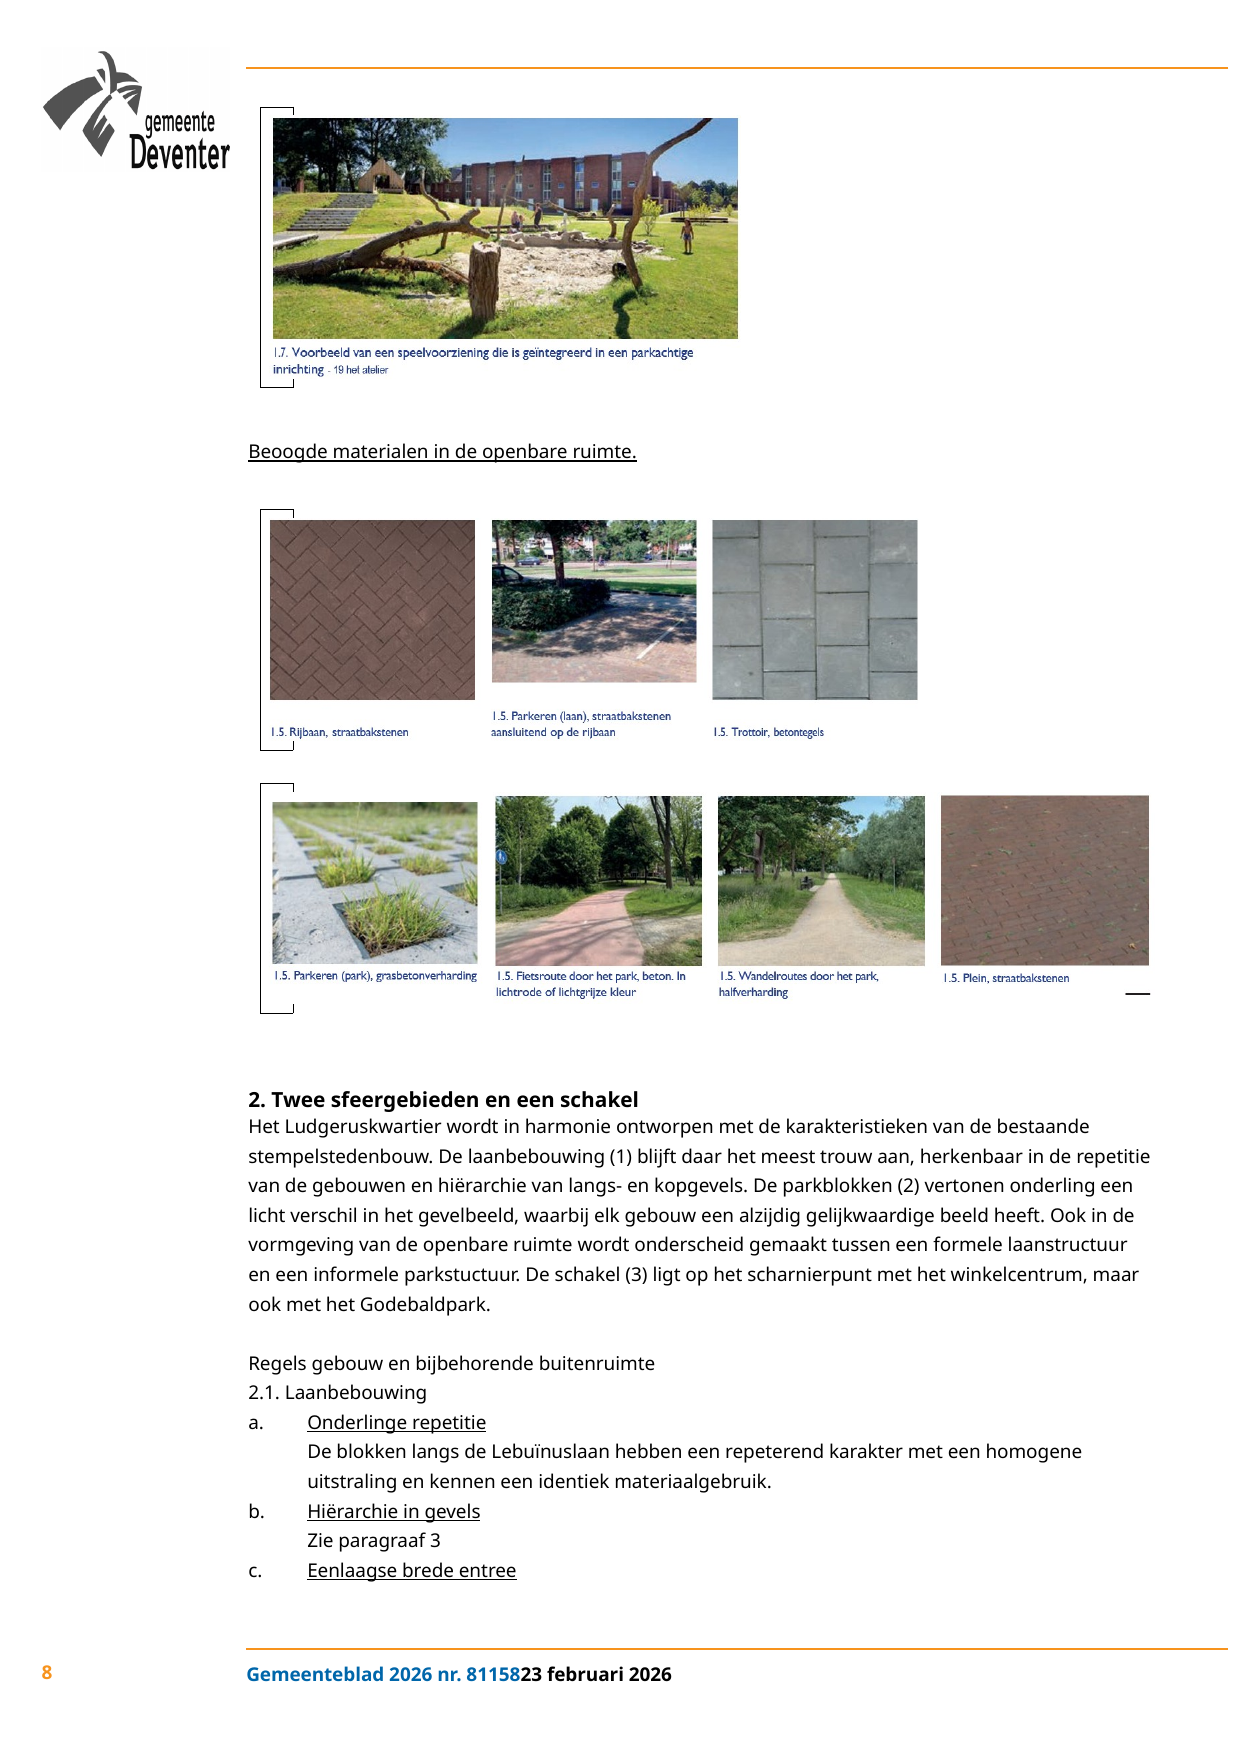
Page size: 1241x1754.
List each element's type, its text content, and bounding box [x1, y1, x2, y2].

list Eenlaagse brede entree [248, 1557, 1152, 1583]
picture [41, 47, 231, 172]
picture [268, 518, 919, 741]
list De blokken langs de Lebuïnuslaan hebben een repeterend karakter met een homogene uitstraling en kennen een identiek materiaalgebruik. [248, 1439, 1152, 1494]
text Beoogde materialen in de openbare ruimte. [248, 438, 1152, 464]
list Onderlinge repetitie [248, 1409, 1152, 1435]
list Zie paragraaf 3 [248, 1527, 1152, 1553]
list Hiërarchie in gevels [248, 1498, 1152, 1523]
text 2. Twee sfeergebieden en een schakel [248, 1085, 1152, 1113]
picture [268, 115, 742, 379]
text Regels gebouw en bijbehorende buitenruimte [248, 1350, 1152, 1376]
text Het Ludgeruskwartier wordt in harmonie ontworpen met de karakteristieken van de bestaande stempelstedenbouw. De laanbebouwing (1) blijft daar het meest trouw aan, herkenbaar in de repetitie van de gebouwen en hiërarchie van langs- en kopgevels. De parkblokken (2) vertonen onderling een licht verschil in het gevelbeeld, waarbij elk gebouw een alzijdig gelijkwaardige beeld heeft. Ook in de vormgeving van de openbare ruimte wordt onderscheid gemaakt tussen een formele laanstructuur en een informele parkstuctuur. De schakel (3) ligt op het scharnierpunt met het winkelcentrum, maar ook met het Godebaldpark. [248, 1113, 1152, 1316]
picture [268, 792, 1155, 1004]
text 2.1. Laanbebouwing [248, 1379, 1152, 1405]
